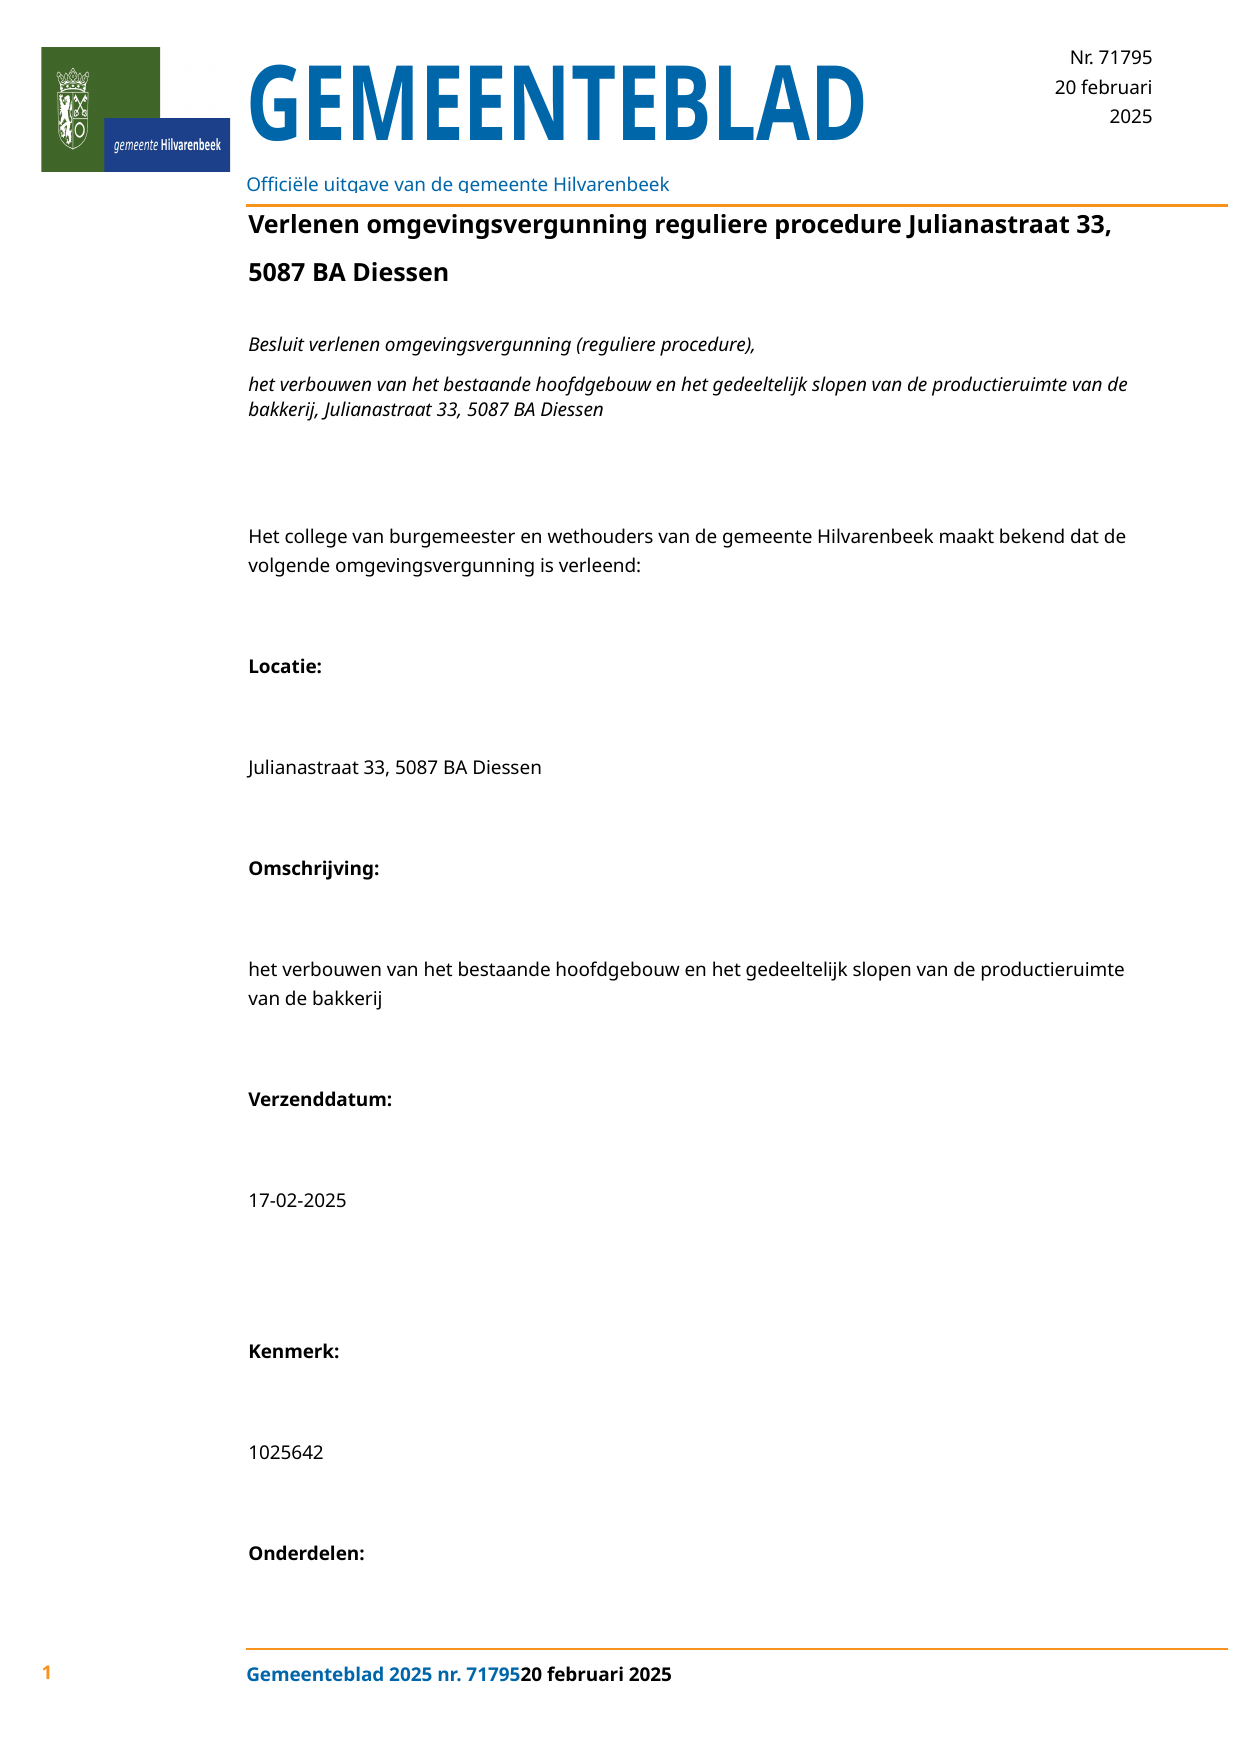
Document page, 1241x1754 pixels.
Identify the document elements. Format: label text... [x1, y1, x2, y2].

text Omschrijving: [248, 855, 1152, 881]
text Het college van burgemeester en wethouders van de gemeente Hilvarenbeek maakt bekend dat de volgende omgevingsvergunning is verleend: [248, 523, 1152, 578]
text het verbouwen van het bestaande hoofdgebouw en het gedeeltelijk slopen van de productieruimte van de bakkerij, Julianastraat 33, 5087 BA Diessen [248, 371, 1152, 422]
text 17-02-2025 [248, 1187, 1152, 1213]
text Kenmerk: [248, 1338, 1152, 1364]
text Verlenen omgevingsvergunning reguliere procedure Julianastraat 33, 5087 BA Diessen [248, 207, 1152, 288]
text 1025642 [248, 1439, 1152, 1465]
text het verbouwen van het bestaande hoofdgebouw en het gedeeltelijk slopen van de productieruimte van de bakkerij [248, 956, 1152, 1011]
text Julianastraat 33, 5087 BA Diessen [248, 754, 1152, 780]
picture [41, 47, 231, 172]
text Locatie: [248, 653, 1152, 679]
text Onderdelen: [248, 1540, 1152, 1566]
text Verzenddatum: [248, 1086, 1152, 1112]
text Besluit verlenen omgevingsvergunning (reguliere procedure), [248, 331, 1152, 357]
